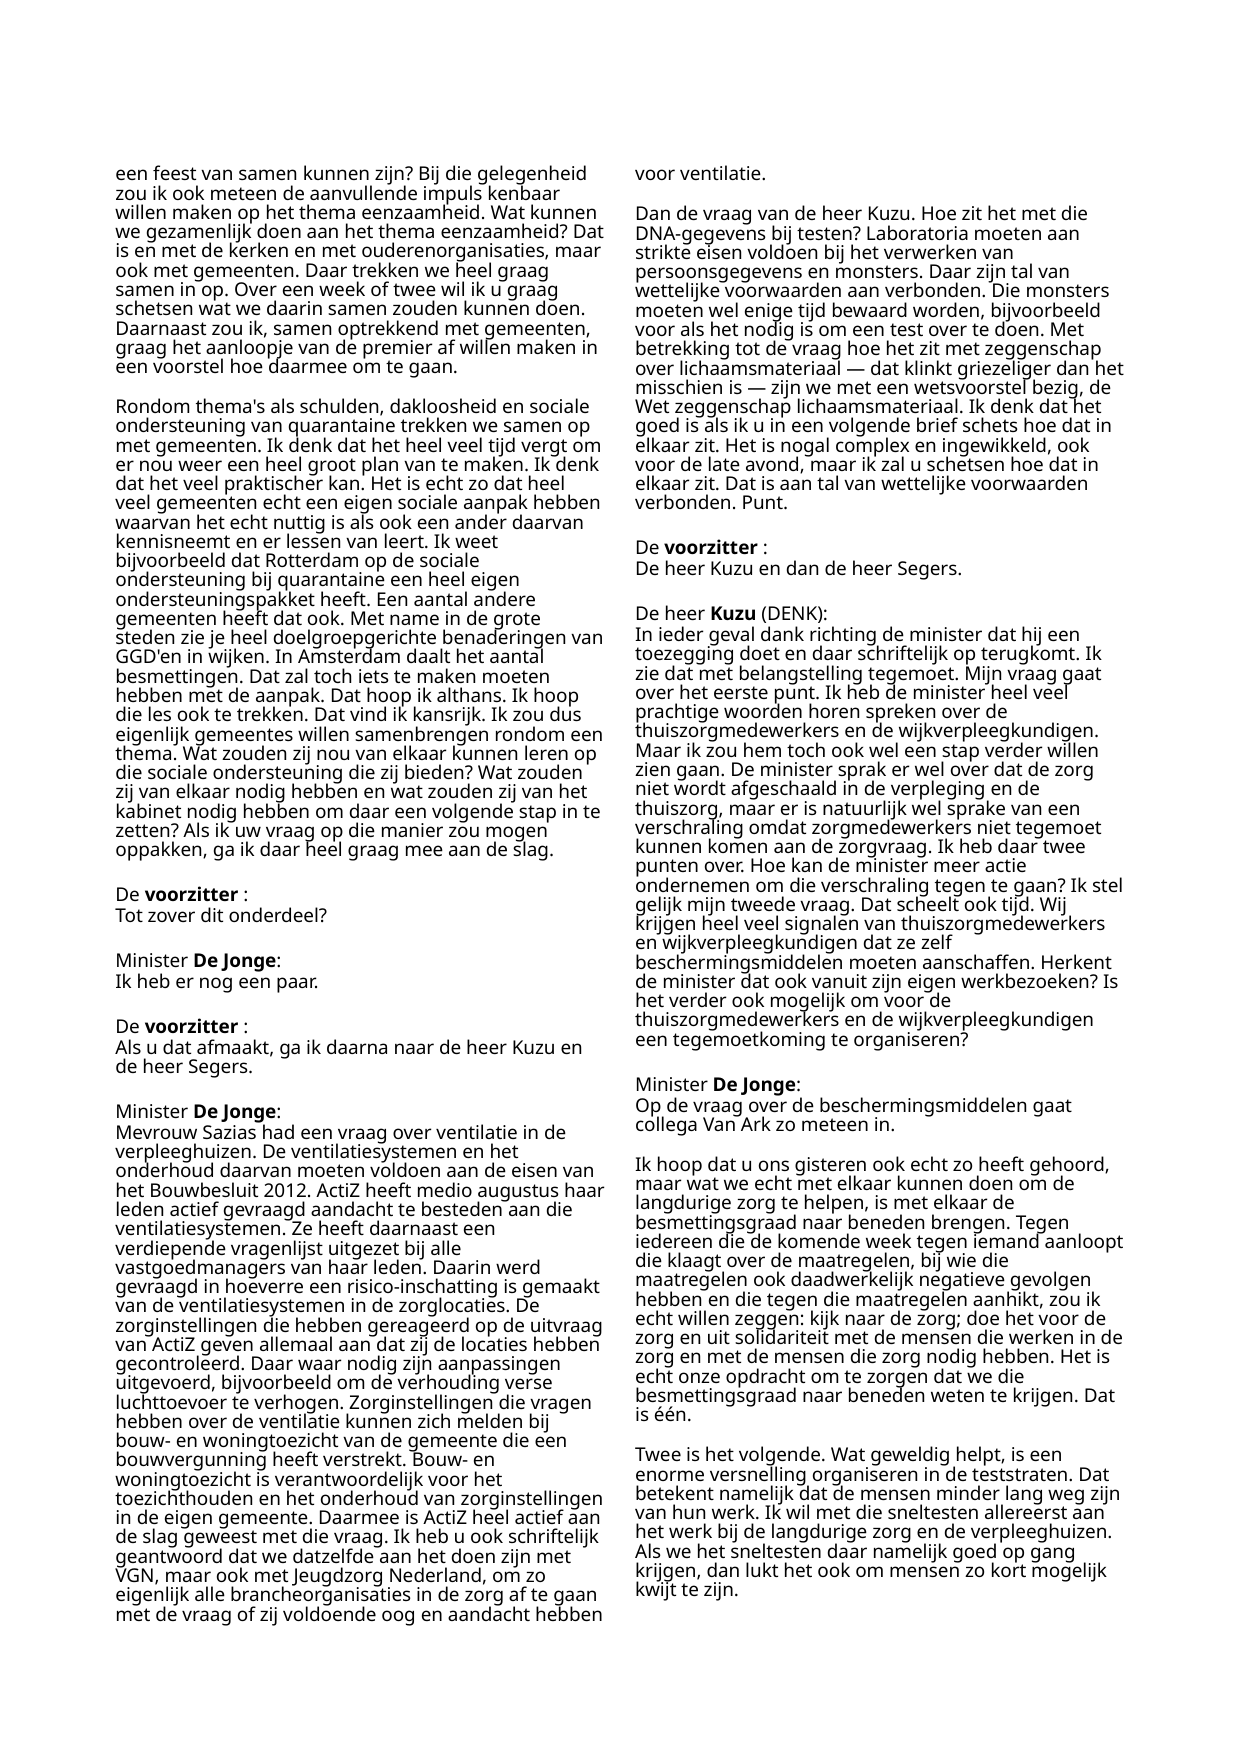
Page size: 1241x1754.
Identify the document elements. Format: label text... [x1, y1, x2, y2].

text Ik heb er nog een paar. [115, 973, 605, 992]
text De heer Kuzu en dan de heer Segers. [635, 560, 1125, 579]
text Dan de vraag van de heer Kuzu. Hoe zit het met die DNA-gegevens bij testen? Laboratoria moeten aan strikte eisen voldoen bij het verwerken van persoonsgegevens en monsters. Daar zijn tal van wettelijke voorwaarden aan verbonden. Die monsters moeten wel enige tijd bewaard worden, bijvoorbeeld voor als het nodig is om een test over te doen. Met betrekking tot de vraag hoe het zit met zeggenschap over lichaamsmateriaal — dat klinkt griezeliger dan het misschien is — zijn we met een wetsvoorstel bezig, de Wet zeggenschap lichaamsmateriaal. Ik denk dat het goed is als ik u in een volgende brief schets hoe dat in elkaar zit. Het is nogal complex en ingewikkeld, ook voor de late avond, maar ik zal u schetsen hoe dat in elkaar zit. Dat is aan tal van wettelijke voorwaarden verbonden. Punt. [635, 205, 1125, 514]
text Twee is het volgende. Wat geweldig helpt, is een enorme versnelling organiseren in de teststraten. Dat betekent namelijk dat de mensen minder lang weg zijn van hun werk. Ik wil met die sneltesten allereerst aan het werk bij de langdurige zorg en de verpleeghuizen. Als we het sneltesten daar namelijk goed op gang krijgen, dan lukt het ook om mensen zo kort mogelijk kwijt te zijn. [635, 1446, 1125, 1601]
text Op de vraag over de beschermingsmiddelen gaat collega Van Ark zo meteen in. [635, 1097, 1125, 1135]
text een feest van samen kunnen zijn? Bij die gelegenheid zou ik ook meteen de aanvullende impuls kenbaar willen maken op het thema eenzaamheid. Wat kunnen we gezamenlijk doen aan het thema eenzaamheid? Dat is en met de kerken en met ouderenorganisaties, maar ook met gemeenten. Daar trekken we heel graag samen in op. Over een week of twee wil ik u graag schetsen wat we daarin samen zouden kunnen doen. Daarnaast zou ik, samen optrekkend met gemeenten, graag het aanloopje van de premier af willen maken in een voorstel hoe daarmee om te gaan. [115, 165, 605, 377]
text De voorzitter : [115, 881, 605, 907]
text Minister De Jonge: [115, 1098, 605, 1124]
text Minister De Jonge: [635, 1071, 1125, 1097]
text Rondom thema's als schulden, dakloosheid en sociale ondersteuning van quarantaine trekken we samen op met gemeenten. Ik denk dat het heel veel tijd vergt om er nou weer een heel groot plan van te maken. Ik denk dat het veel praktischer kan. Het is echt zo dat heel veel gemeenten echt een eigen sociale aanpak hebben waarvan het echt nuttig is als ook een ander daarvan kennisneemt en er lessen van leert. Ik weet bijvoorbeeld dat Rotterdam op de sociale ondersteuning bij quarantaine een heel eigen ondersteuningspakket heeft. Een aantal andere gemeenten heeft dat ook. Met name in de grote steden zie je heel doelgroepgerichte benaderingen van GGD'en in wijken. In Amsterdam daalt het aantal besmettingen. Dat zal toch iets te maken moeten hebben met de aanpak. Dat hoop ik althans. Ik hoop die les ook te trekken. Dat vind ik kansrijk. Ik zou dus eigenlijk gemeentes willen samenbrengen rondom een thema. Wat zouden zij nou van elkaar kunnen leren op die sociale ondersteuning die zij bieden? Wat zouden zij van elkaar nodig hebben en wat zouden zij van het kabinet nodig hebben om daar een volgende stap in te zetten? Als ik uw vraag op die manier zou mogen oppakken, ga ik daar heel graag mee aan de slag. [115, 398, 605, 861]
text Tot zover dit onderdeel? [115, 907, 605, 926]
text Ik hoop dat u ons gisteren ook echt zo heeft gehoord, maar wat we echt met elkaar kunnen doen om de langdurige zorg te helpen, is met elkaar de besmettingsgraad naar beneden brengen. Tegen iedereen die de komende week tegen iemand aanloopt die klaagt over de maatregelen, bij wie die maatregelen ook daadwerkelijk negatieve gevolgen hebben en die tegen die maatregelen aanhikt, zou ik echt willen zeggen: kijk naar de zorg; doe het voor de zorg en uit solidariteit met de mensen die werken in de zorg en met de mensen die zorg nodig hebben. Het is echt onze opdracht om te zorgen dat we die besmettingsgraad naar beneden weten te krijgen. Dat is één. [635, 1156, 1125, 1426]
text De voorzitter : [635, 534, 1125, 560]
text voor ventilatie. [635, 165, 1125, 184]
text Mevrouw Sazias had een vraag over ventilatie in de verpleeghuizen. De ventilatiesystemen en het onderhoud daarvan moeten voldoen aan de eisen van het Bouwbesluit 2012. ActiZ heeft medio augustus haar leden actief gevraagd aandacht te besteden aan die ventilatiesystemen. Ze heeft daarnaast een verdiepende vragenlijst uitgezet bij alle vastgoedmanagers van haar leden. Daarin werd gevraagd in hoeverre een risico-inschatting is gemaakt van de ventilatiesystemen in de zorglocaties. De zorginstellingen die hebben gereageerd op de uitvraag van ActiZ geven allemaal aan dat zij de locaties hebben gecontroleerd. Daar waar nodig zijn aanpassingen uitgevoerd, bijvoorbeeld om de verhouding verse luchttoevoer te verhogen. Zorginstellingen die vragen hebben over de ventilatie kunnen zich melden bij bouw- en woningtoezicht van de gemeente die een bouwvergunning heeft verstrekt. Bouw- en woningtoezicht is verantwoordelijk voor het toezichthouden en het onderhoud van zorginstellingen in de eigen gemeente. Daarmee is ActiZ heel actief aan de slag geweest met die vraag. Ik heb u ook schriftelijk geantwoord dat we datzelfde aan het doen zijn met VGN, maar ook met Jeugdzorg Nederland, om zo eigenlijk alle brancheorganisaties in de zorg af te gaan met de vraag of zij voldoende oog en aandacht hebben [115, 1124, 605, 1625]
text In ieder geval dank richting de minister dat hij een toezegging doet en daar schriftelijk op terugkomt. Ik zie dat met belangstelling tegemoet. Mijn vraag gaat over het eerste punt. Ik heb de minister heel veel prachtige woorden horen spreken over de thuiszorgmedewerkers en de wijkverpleegkundigen. Maar ik zou hem toch ook wel een stap verder willen zien gaan. De minister sprak er wel over dat de zorg niet wordt afgeschaald in de verpleging en de thuiszorg, maar er is natuurlijk wel sprake van een verschraling omdat zorgmedewerkers niet tegemoet kunnen komen aan de zorgvraag. Ik heb daar twee punten over. Hoe kan de minister meer actie ondernemen om die verschraling tegen te gaan? Ik stel gelijk mijn tweede vraag. Dat scheelt ook tijd. Wij krijgen heel veel signalen van thuiszorgmedewerkers en wijkverpleegkundigen dat ze zelf beschermingsmiddelen moeten aanschaffen. Herkent de minister dat ook vanuit zijn eigen werkbezoeken? Is het verder ook mogelijk om voor de thuiszorgmedewerkers en de wijkverpleegkundigen een tegemoetkoming te organiseren? [635, 626, 1125, 1050]
text De heer Kuzu (DENK): [635, 600, 1125, 626]
text De voorzitter : [115, 1013, 605, 1039]
text Als u dat afmaakt, ga ik daarna naar de heer Kuzu en de heer Segers. [115, 1039, 605, 1077]
text Minister De Jonge: [115, 947, 605, 973]
